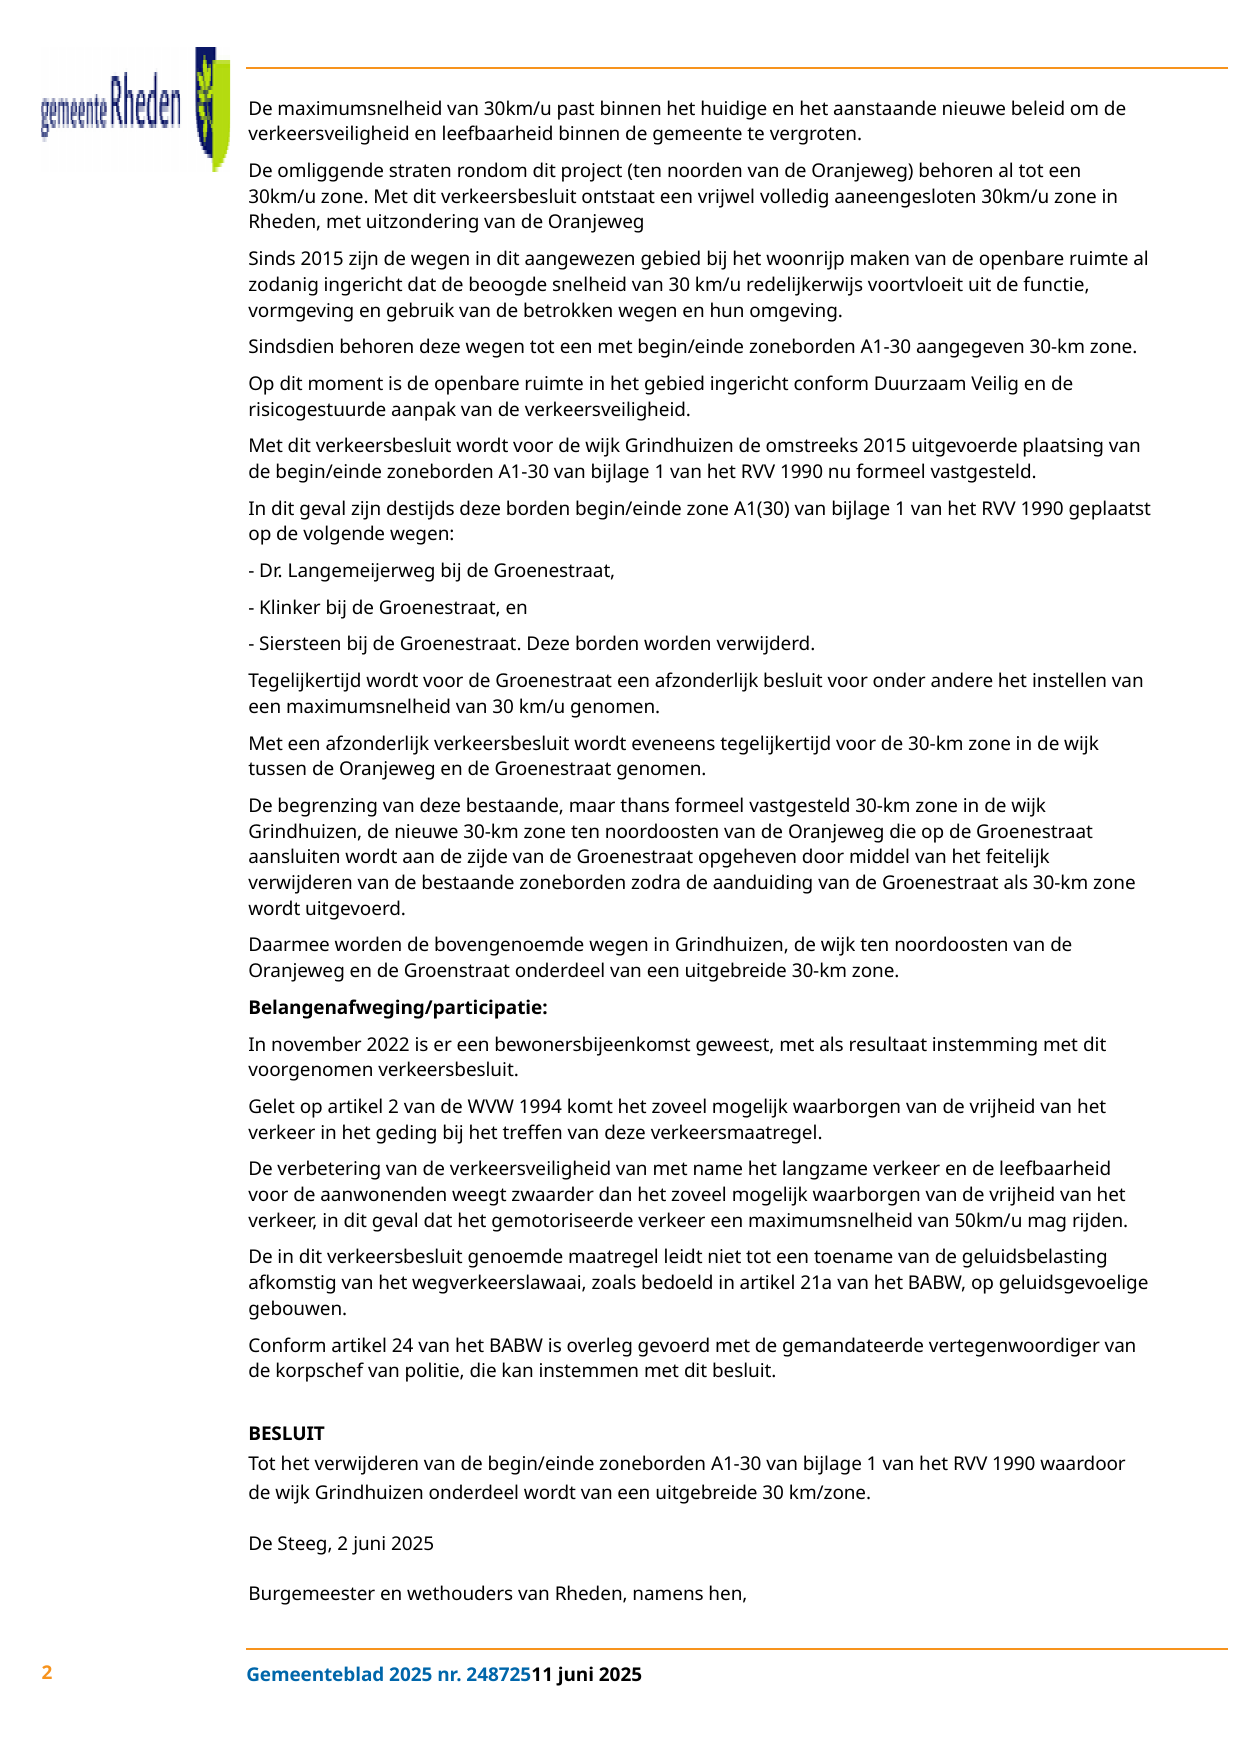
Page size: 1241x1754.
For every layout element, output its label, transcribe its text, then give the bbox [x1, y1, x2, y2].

text Burgemeester en wethouders van Rheden, namens hen, [248, 1580, 1152, 1606]
text Op dit moment is de openbare ruimte in het gebied ingericht conform Duurzaam Veilig en de risicogestuurde aanpak van de verkeersveiligheid. [248, 370, 1152, 422]
text Sindsdien behoren deze wegen tot een met begin/einde zoneborden A1-30 aangegeven 30-km zone. [248, 333, 1152, 359]
text De maximumsnelheid van 30km/u past binnen het huidige en het aanstaande nieuwe beleid om de verkeersveiligheid en leefbaarheid binnen de gemeente te vergroten. [248, 95, 1152, 146]
text De begrenzing van deze bestaande, maar thans formeel vastgesteld 30-km zone in de wijk Grindhuizen, de nieuwe 30-km zone ten noordoosten van de Oranjeweg die op de Groenestraat aansluiten wordt aan de zijde van de Groenestraat opgeheven door middel van het feitelijk verwijderen van de bestaande zoneborden zodra de aanduiding van de Groenestraat als 30-km zone wordt uitgevoerd. [248, 792, 1152, 921]
text Tot het verwijderen van de begin/einde zoneborden A1-30 van bijlage 1 van het RVV 1990 waardoor de wijk Grindhuizen onderdeel wordt van een uitgebreide 30 km/zone. [248, 1450, 1152, 1505]
text In november 2022 is er een bewonersbijeenkomst geweest, met als resultaat instemming met dit voorgenomen verkeersbesluit. [248, 1031, 1152, 1082]
text Met een afzonderlijk verkeersbesluit wordt eveneens tegelijkertijd voor de 30-km zone in de wijk tussen de Oranjeweg en de Groenestraat genomen. [248, 730, 1152, 781]
text Daarmee worden de bovengenoemde wegen in Grindhuizen, de wijk ten noordoosten van de Oranjeweg en de Groenstraat onderdeel van een uitgebreide 30-km zone. [248, 932, 1152, 983]
text De in dit verkeersbesluit genoemde maatregel leidt niet tot een toename van de geluidsbelasting afkomstig van het wegverkeerslawaai, zoals bedoeld in artikel 21a van het BABW, op geluidsgevoelige gebouwen. [248, 1244, 1152, 1321]
text Belangenafweging/participatie: [248, 994, 1152, 1020]
text In dit geval zijn destijds deze borden begin/einde zone A1(30) van bijlage 1 van het RVV 1990 geplaatst op de volgende wegen: [248, 495, 1152, 546]
text Met dit verkeersbesluit wordt voor de wijk Grindhuizen de omstreeks 2015 uitgevoerde plaatsing van de begin/einde zoneborden A1-30 van bijlage 1 van het RVV 1990 nu formeel vastgesteld. [248, 432, 1152, 484]
text De verbetering van de verkeersveiligheid van met name het langzame verkeer en de leefbaarheid voor de aanwonenden weegt zwaarder dan het zoveel mogelijk waarborgen van de vrijheid van het verkeer, in dit geval dat het gemotoriseerde verkeer een maximumsnelheid van 50km/u mag rijden. [248, 1156, 1152, 1233]
text - Klinker bij de Groenestraat, en [248, 594, 1152, 620]
text De omliggende straten rondom dit project (ten noorden van de Oranjeweg) behoren al tot een 30km/u zone. Met dit verkeersbesluit ontstaat een vrijwel volledig aaneengesloten 30km/u zone in Rheden, met uitzondering van de Oranjeweg [248, 157, 1152, 234]
text BESLUIT [248, 1420, 1152, 1446]
text Gelet op artikel 2 van de WVW 1994 komt het zoveel mogelijk waarborgen van de vrijheid van het verkeer in het geding bij het treffen van deze verkeersmaatregel. [248, 1093, 1152, 1144]
text - Dr. Langemeijerweg bij de Groenestraat, [248, 557, 1152, 583]
text De Steeg, 2 juni 2025 [248, 1530, 1152, 1556]
picture [41, 47, 231, 172]
text Sinds 2015 zijn de wegen in dit aangewezen gebied bij het woonrijp maken van de openbare ruimte al zodanig ingericht dat de beoogde snelheid van 30 km/u redelijkerwijs voortvloeit uit de functie, vormgeving en gebruik van de betrokken wegen en hun omgeving. [248, 245, 1152, 322]
text - Siersteen bij de Groenestraat. Deze borden worden verwijderd. [248, 631, 1152, 656]
text Tegelijkertijd wordt voor de Groenestraat een afzonderlijk besluit voor onder andere het instellen van een maximumsnelheid van 30 km/u genomen. [248, 667, 1152, 719]
text Conform artikel 24 van het BABW is overleg gevoerd met de gemandateerde vertegenwoordiger van de korpschef van politie, die kan instemmen met dit besluit. [248, 1332, 1152, 1383]
